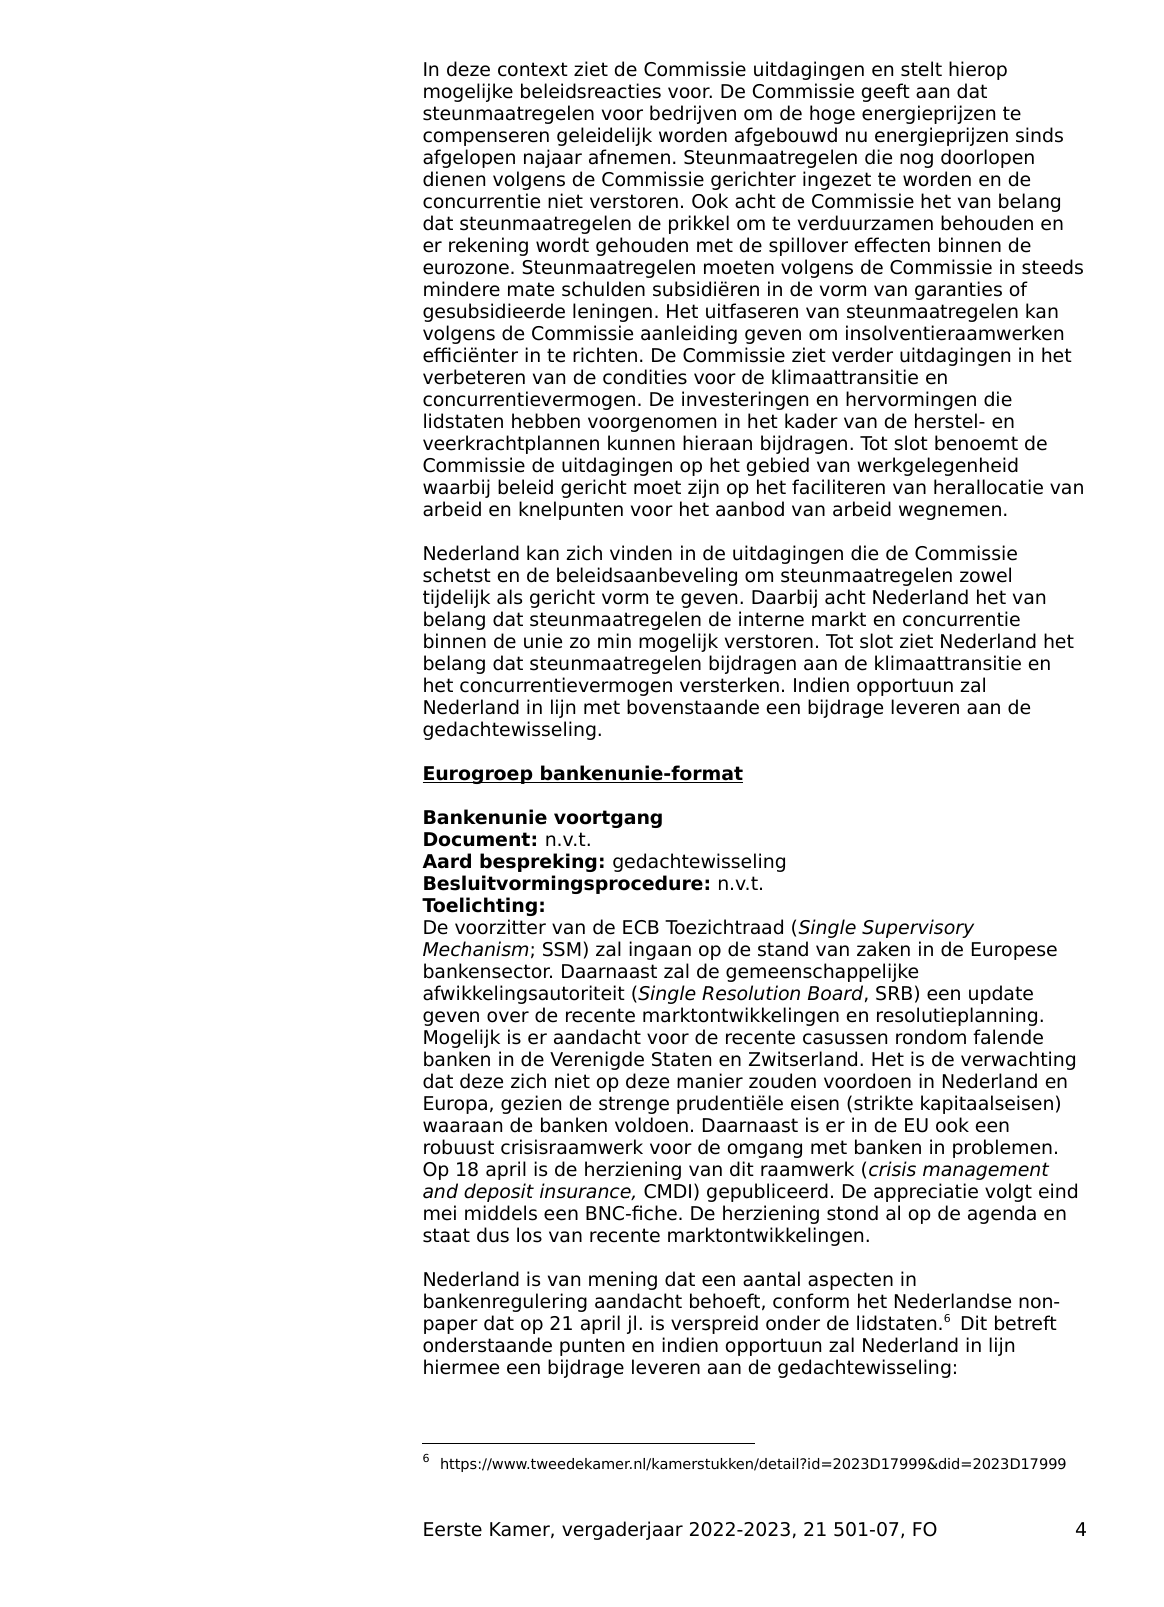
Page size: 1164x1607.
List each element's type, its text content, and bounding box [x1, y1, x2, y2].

text Besluitvormingsprocedure: n.v.t. [422, 873, 1087, 895]
text Toelichting: [422, 895, 1087, 917]
text Nederland kan zich vinden in de uitdagingen die de Commissie schetst en de beleidsaanbeveling om steunmaatregelen zowel tijdelijk als gericht vorm te geven. Daarbij acht Nederland het van belang dat steunmaatregelen de interne markt en concurrentie binnen de unie zo min mogelijk verstoren. Tot slot ziet Nederland het belang dat steunmaatregelen bijdragen aan de klimaattransitie en het concurrentievermogen versterken. Indien opportuun zal Nederland in lijn met bovenstaande een bijdrage leveren aan de gedachtewisseling. [422, 543, 1087, 741]
text Document: n.v.t. [422, 829, 1087, 851]
text https://www.tweedekamer.nl/kamerstukken/detail?id=2023D17999&did=2023D17999 [422, 1452, 1087, 1474]
text Aard bespreking: gedachtewisseling [422, 851, 1087, 873]
text Bankenunie voortgang [422, 807, 1087, 829]
text In deze context ziet de Commissie uitdagingen en stelt hierop mogelijke beleidsreacties voor. De Commissie geeft aan dat steunmaatregelen voor bedrijven om de hoge energieprijzen te compenseren geleidelijk worden afgebouwd nu energieprijzen sinds afgelopen najaar afnemen. Steunmaatregelen die nog doorlopen dienen volgens de Commissie gerichter ingezet te worden en de concurrentie niet verstoren. Ook acht de Commissie het van belang dat steunmaatregelen de prikkel om te verduurzamen behouden en er rekening wordt gehouden met de spillover effecten binnen de eurozone. Steunmaatregelen moeten volgens de Commissie in steeds mindere mate schulden subsidiëren in de vorm van garanties of gesubsidieerde leningen. Het uitfaseren van steunmaatregelen kan volgens de Commissie aanleiding geven om insolventieraamwerken efficiënter in te richten. De Commissie ziet verder uitdagingen in het verbeteren van de condities voor de klimaattransitie en concurrentievermogen. De investeringen en hervormingen die lidstaten hebben voorgenomen in het kader van de herstel- en veerkrachtplannen kunnen hieraan bijdragen. Tot slot benoemt de Commissie de uitdagingen op het gebied van werkgelegenheid waarbij beleid gericht moet zijn op het faciliteren van herallocatie van arbeid en knelpunten voor het aanbod van arbeid wegnemen. [422, 59, 1087, 521]
subtitle Eurogroep bankenunie-format [422, 763, 1087, 785]
text Nederland is van mening dat een aantal aspecten in bankenregulering aandacht behoeft, conform het Nederlandse non-paper dat op 21 april jl. is verspreid onder de lidstaten. Dit betreft onderstaande punten en indien opportuun zal Nederland in lijn hiermee een bijdrage leveren aan de gedachtewisseling: [422, 1269, 1087, 1379]
text De voorzitter van de ECB Toezichtraad (Single Supervisory Mechanism; SSM) zal ingaan op de stand van zaken in de Europese bankensector. Daarnaast zal de gemeenschappelijke afwikkelingsautoriteit (Single Resolution Board, SRB) een update geven over de recente marktontwikkelingen en resolutieplanning. Mogelijk is er aandacht voor de recente casussen rondom falende banken in de Verenigde Staten en Zwitserland. Het is de verwachting dat deze zich niet op deze manier zouden voordoen in Nederland en Europa, gezien de strenge prudentiële eisen (strikte kapitaalseisen) waaraan de banken voldoen. Daarnaast is er in de EU ook een robuust crisisraamwerk voor de omgang met banken in problemen. Op 18 april is de herziening van dit raamwerk (crisis management and deposit insurance, CMDI) gepubliceerd. De appreciatie volgt eind mei middels een BNC-fiche. De herziening stond al op de agenda en staat dus los van recente marktontwikkelingen. [422, 917, 1087, 1247]
